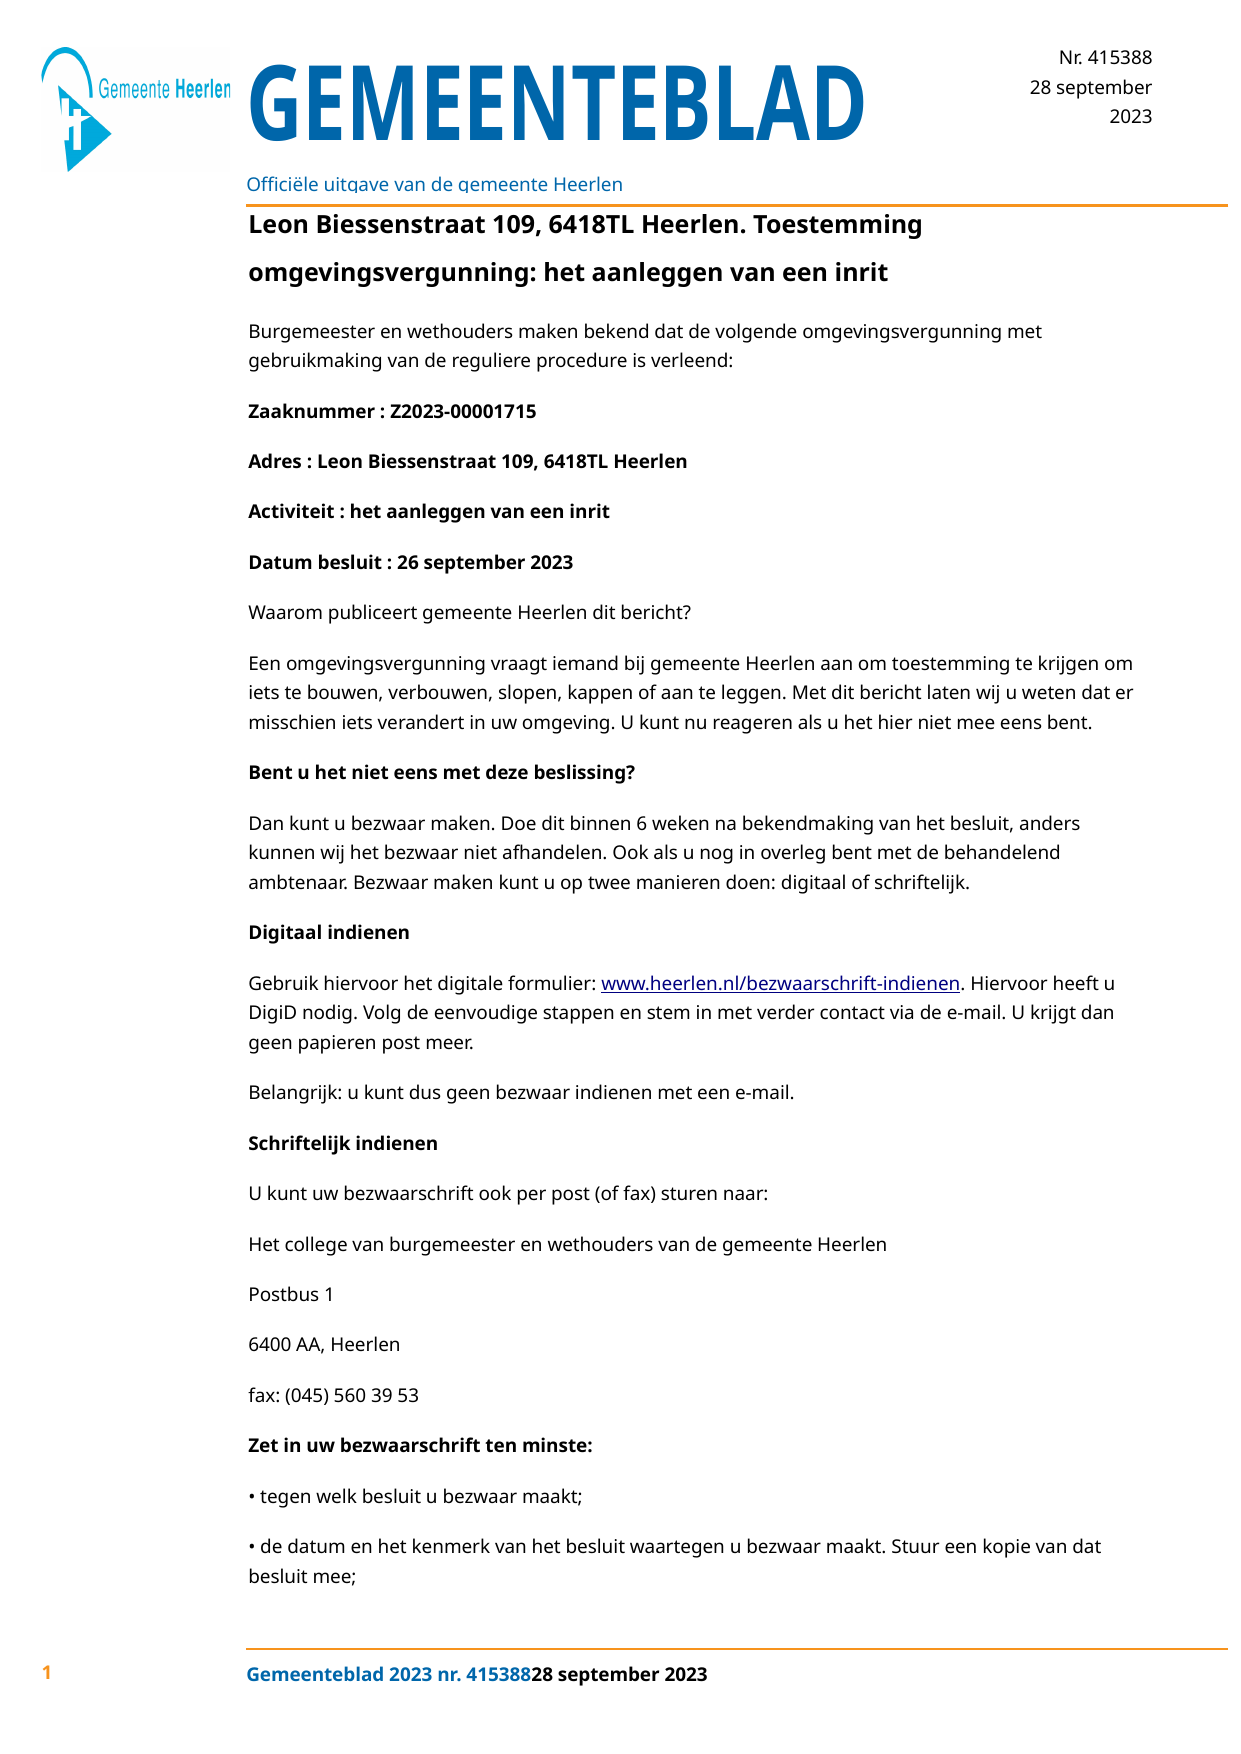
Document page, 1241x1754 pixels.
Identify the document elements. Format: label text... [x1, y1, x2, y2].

text Burgemeester en wethouders maken bekend dat de volgende omgevingsvergunning met gebruikmaking van de reguliere procedure is verleend: [248, 318, 1152, 373]
picture [41, 47, 231, 172]
text Schriftelijk indienen [248, 1130, 1152, 1156]
text Bent u het niet eens met deze beslissing? [248, 759, 1152, 785]
text Waarom publiceert gemeente Heerlen dit bericht? [248, 599, 1152, 625]
text Adres : Leon Biessenstraat 109, 6418TL Heerlen [248, 448, 1152, 474]
text Belangrijk: u kunt dus geen bezwaar indienen met een e-mail. [248, 1079, 1152, 1105]
text 6400 AA, Heerlen [248, 1332, 1152, 1357]
text Dan kunt u bezwaar maken. Doe dit binnen 6 weken na bekendmaking van het besluit, anders kunnen wij het bezwaar niet afhandelen. Ook als u nog in overleg bent met de behandelend ambtenaar. Bezwaar maken kunt u op twee manieren doen: digitaal of schriftelijk. [248, 810, 1152, 895]
text Een omgevingsvergunning vraagt iemand bij gemeente Heerlen aan om toestemming te krijgen om iets te bouwen, verbouwen, slopen, kappen of aan te leggen. Met dit bericht laten wij u weten dat er misschien iets verandert in uw omgeving. U kunt nu reageren als u het hier niet mee eens bent. [248, 650, 1152, 735]
text Gebruik hiervoor het digitale formulier: www.heerlen.nl/bezwaarschrift-indienen. Hiervoor heeft u DigiD nodig. Volg de eenvoudige stappen en stem in met verder contact via de e-mail. U krijgt dan geen papieren post meer. [248, 970, 1152, 1055]
text fax: (045) 560 39 53 [248, 1382, 1152, 1408]
text Het college van burgemeester en wethouders van de gemeente Heerlen [248, 1231, 1152, 1257]
text Activiteit : het aanleggen van een inrit [248, 499, 1152, 524]
picture [41, 47, 59, 70]
text Zet in uw bezwaarschrift ten minste: [248, 1432, 1152, 1458]
text Postbus 1 [248, 1281, 1152, 1307]
text Zaaknummer : Z2023-00001715 [248, 398, 1152, 424]
text Digitaal indienen [248, 919, 1152, 945]
text • de datum en het kenmerk van het besluit waartegen u bezwaar maakt. Stuur een kopie van dat besluit mee; [248, 1533, 1152, 1589]
text Datum besluit : 26 september 2023 [248, 549, 1152, 575]
text U kunt uw bezwaarschrift ook per post (of fax) sturen naar: [248, 1180, 1152, 1206]
text • tegen welk besluit u bezwaar maakt; [248, 1483, 1152, 1509]
text Leon Biessenstraat 109, 6418TL Heerlen. Toestemming omgevingsvergunning: het aanleggen van een inrit [248, 207, 1152, 288]
